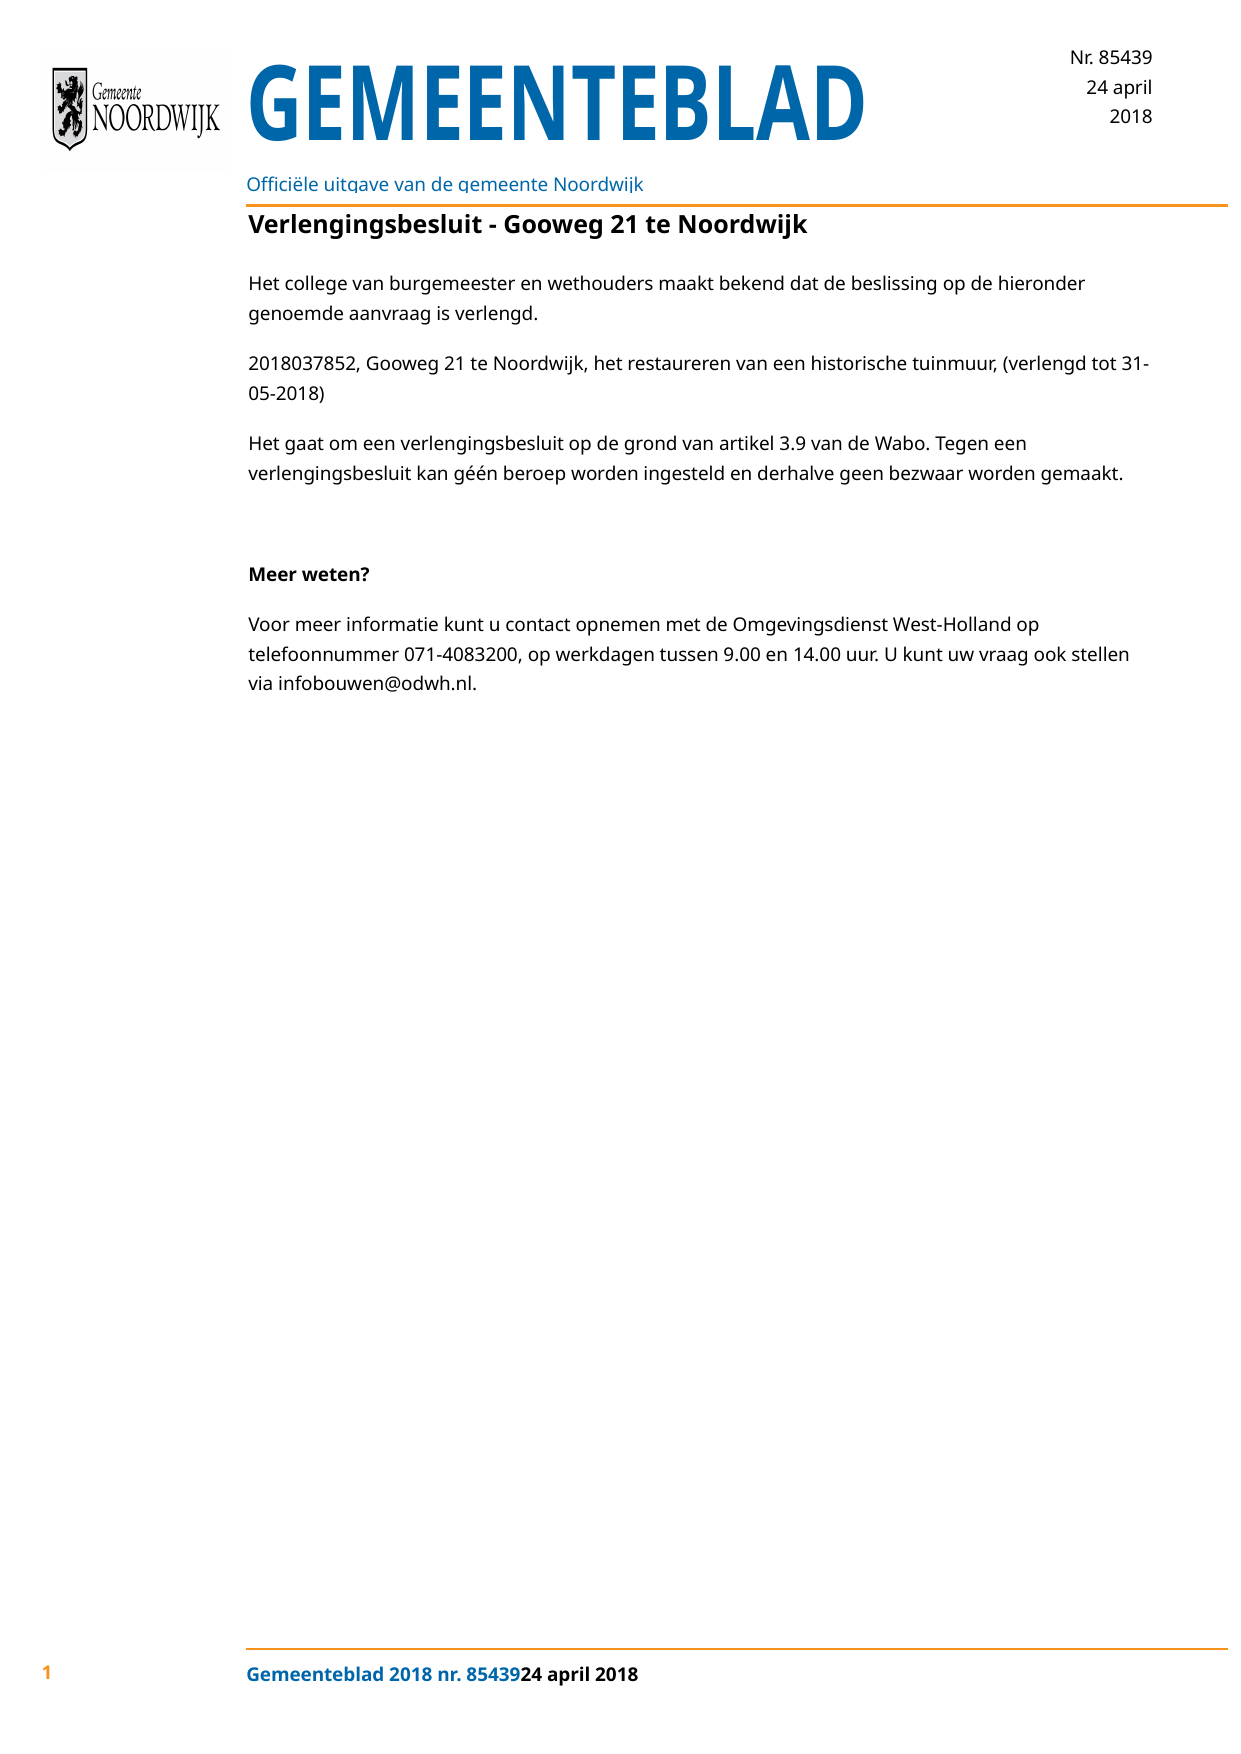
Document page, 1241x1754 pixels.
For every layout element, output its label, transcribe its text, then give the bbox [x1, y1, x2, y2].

text Het college van burgemeester en wethouders maakt bekend dat de beslissing op de hieronder genoemde aanvraag is verlengd. [248, 270, 1152, 326]
picture [41, 47, 231, 172]
text Het gaat om een verlengingsbesluit op de grond van artikel 3.9 van de Wabo. Tegen een verlengingsbesluit kan géén beroep worden ingesteld en derhalve geen bezwaar worden gemaakt. [248, 430, 1152, 486]
text Verlengingsbesluit - Gooweg 21 te Noordwijk [248, 207, 1152, 241]
text 2018037852, Gooweg 21 te Noordwijk, het restaureren van een historische tuinmuur, (verlengd tot 31-05-2018) [248, 350, 1152, 406]
text Meer weten? [248, 561, 1152, 586]
text Voor meer informatie kunt u contact opnemen met de Omgevingsdienst West-Holland op telefoonnummer 071-4083200, op werkdagen tussen 9.00 en 14.00 uur. U kunt uw vraag ook stellen via infobouwen@odwh.nl. [248, 611, 1152, 696]
